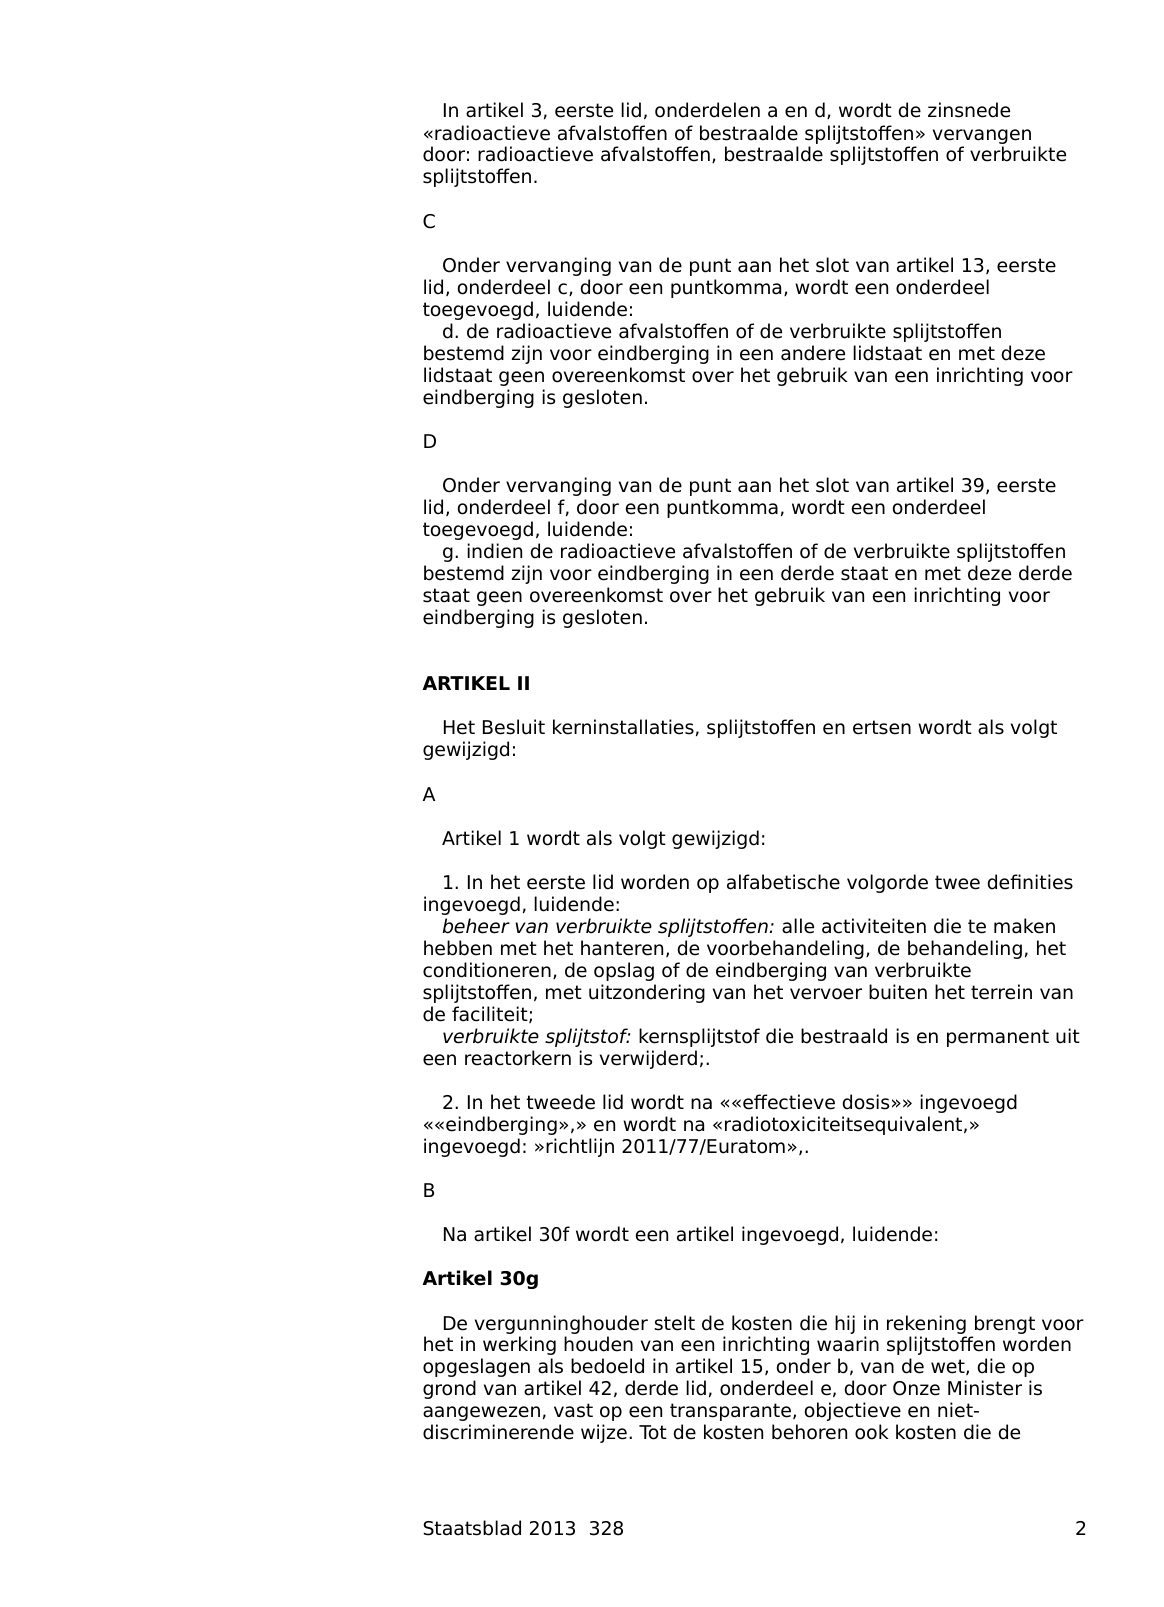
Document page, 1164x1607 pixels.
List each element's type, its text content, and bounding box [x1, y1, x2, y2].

text beheer van verbruikte splijtstoffen: alle activiteiten die te maken hebben met het hanteren, de voorbehandeling, de behandeling, het conditioneren, de opslag of de eindberging van verbruikte splijtstoffen, met uitzondering van het vervoer buiten het terrein van de faciliteit; [422, 916, 1087, 1026]
text In artikel 3, eerste lid, onderdelen a en d, wordt de zinsnede «radioactieve afvalstoffen of bestraalde splijtstoffen» vervangen door: radioactieve afvalstoffen, bestraalde splijtstoffen of verbruikte splijtstoffen. [422, 100, 1087, 188]
text 1. In het eerste lid worden op alfabetische volgorde twee definities ingevoegd, luidende: [422, 872, 1087, 916]
text Artikel 1 wordt als volgt gewijzigd: [422, 828, 1087, 849]
text g. indien de radioactieve afvalstoffen of de verbruikte splijtstoffen bestemd zijn voor eindberging in een derde staat en met deze derde staat geen overeenkomst over het gebruik van een inrichting voor eindberging is gesloten. [422, 541, 1087, 629]
text C [422, 211, 1087, 232]
text d. de radioactieve afvalstoffen of de verbruikte splijtstoffen bestemd zijn voor eindberging in een andere lidstaat en met deze lidstaat geen overeenkomst over het gebruik van een inrichting voor eindberging is gesloten. [422, 321, 1087, 408]
text 2. In het tweede lid wordt na ««effectieve dosis»» ingevoegd ««eindberging»,» en wordt na «radiotoxiciteitsequivalent,» ingevoegd: »richtlijn 2011/77/Euratom»,. [422, 1092, 1087, 1158]
subtitle ARTIKEL II [422, 673, 1087, 695]
text Na artikel 30f wordt een artikel ingevoegd, luidende: [422, 1224, 1087, 1246]
text B [422, 1180, 1087, 1202]
text De vergunninghouder stelt de kosten die hij in rekening brengt voor het in werking houden van een inrichting waarin splijtstoffen worden opgeslagen als bedoeld in artikel 15, onder b, van de wet, die op grond van artikel 42, derde lid, onderdeel e, door Onze Minister is aangewezen, vast op een transparante, objectieve en niet-discriminerende wijze. Tot de kosten behoren ook kosten die de [422, 1312, 1087, 1444]
text Het Besluit kerninstallaties, splijtstoffen en ertsen wordt als volgt gewijzigd: [422, 717, 1087, 761]
text A [422, 783, 1087, 805]
text verbruikte splijtstof: kernsplijtstof die bestraald is en permanent uit een reactorkern is verwijderd;. [422, 1026, 1087, 1069]
text Onder vervanging van de punt aan het slot van artikel 13, eerste lid, onderdeel c, door een puntkomma, wordt een onderdeel toegevoegd, luidende: [422, 255, 1087, 321]
text Onder vervanging van de punt aan het slot van artikel 39, eerste lid, onderdeel f, door een puntkomma, wordt een onderdeel toegevoegd, luidende: [422, 475, 1087, 541]
text D [422, 431, 1087, 453]
subtitle Artikel 30g [422, 1268, 1087, 1290]
